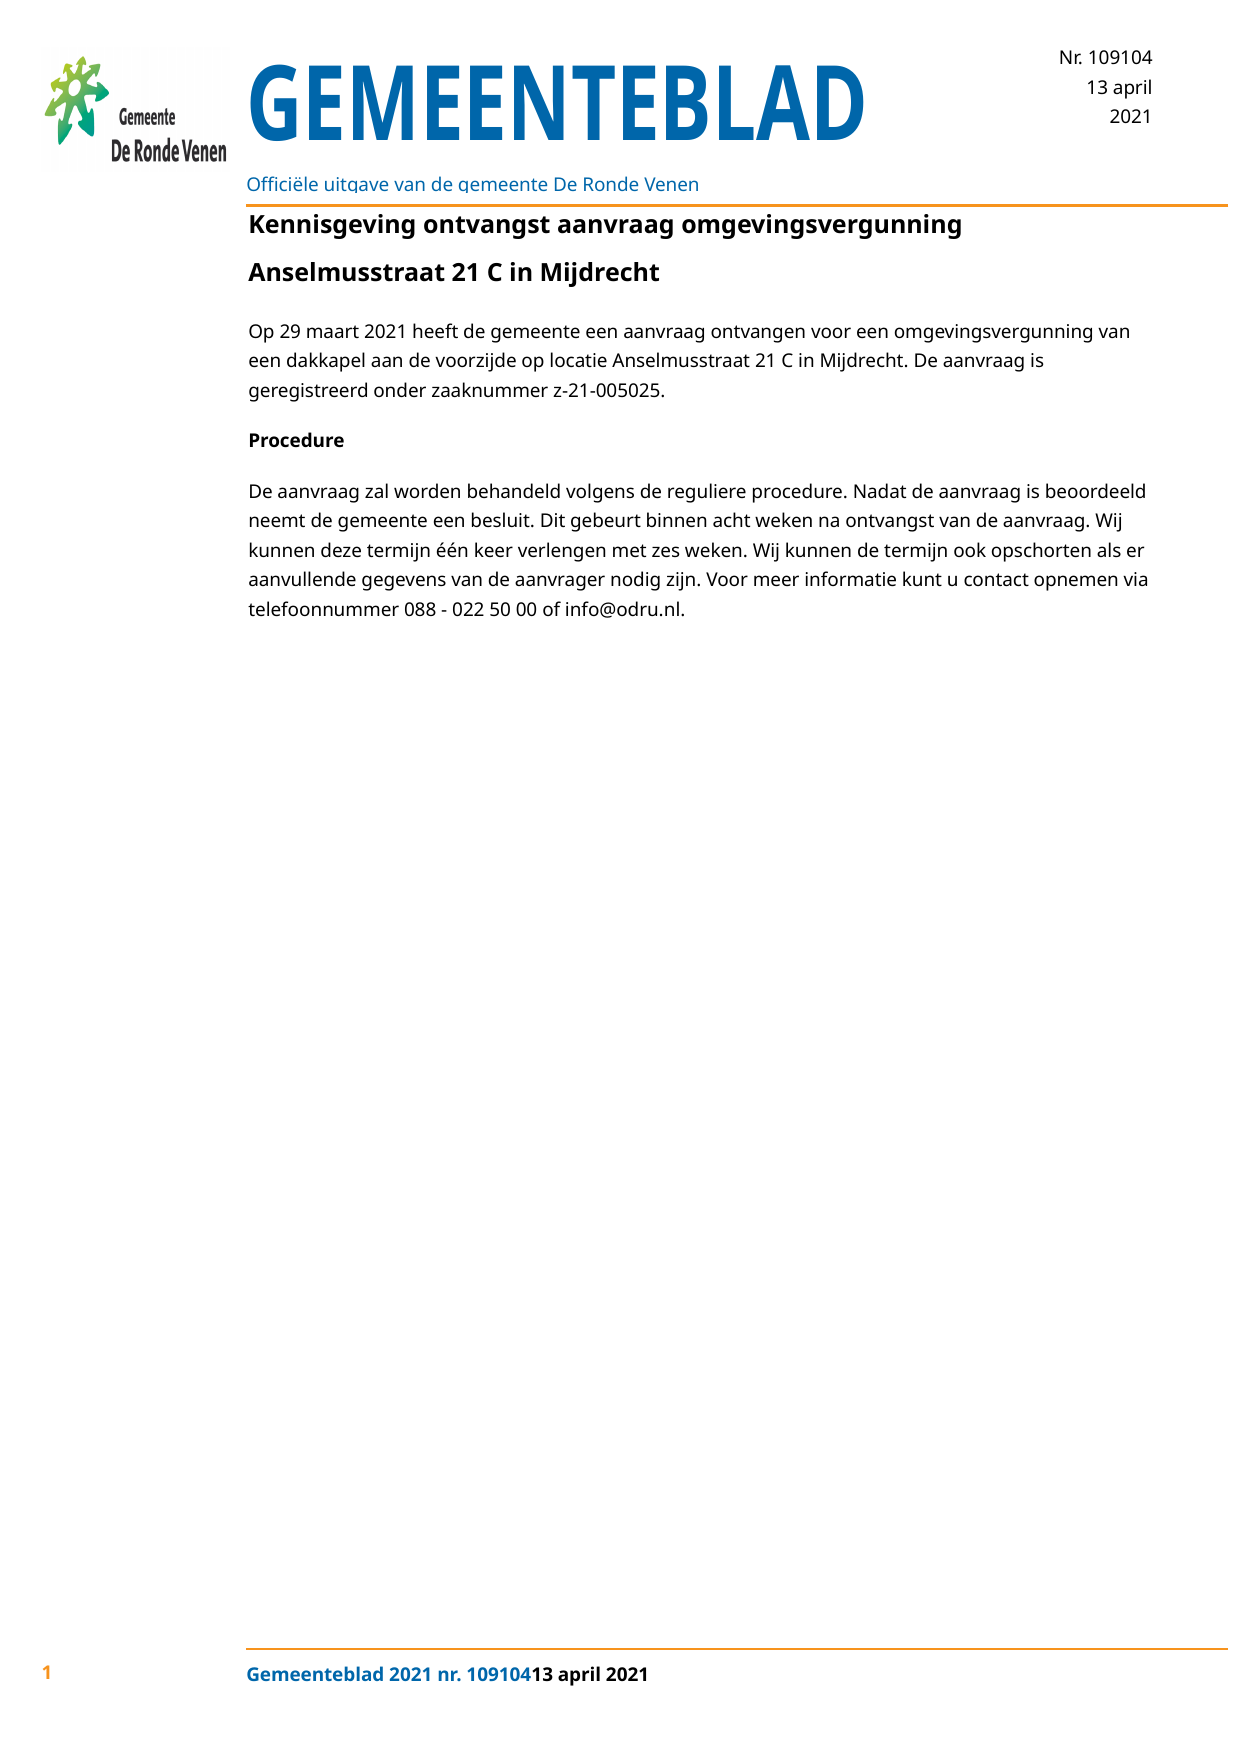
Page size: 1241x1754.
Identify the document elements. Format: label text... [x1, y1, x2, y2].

text De aanvraag zal worden behandeld volgens de reguliere procedure. Nadat de aanvraag is beoordeeld neemt de gemeente een besluit. Dit gebeurt binnen acht weken na ontvangst van de aanvraag. Wij kunnen deze termijn één keer verlengen met zes weken. Wij kunnen de termijn ook opschorten als er aanvullende gegevens van de aanvrager nodig zijn. Voor meer informatie kunt u contact opnemen via telefoonnummer 088 - 022 50 00 of info@odru.nl. [248, 478, 1152, 622]
text Kennisgeving ontvangst aanvraag omgevingsvergunning Anselmusstraat 21 C in Mijdrecht [248, 207, 1152, 288]
text Op 29 maart 2021 heeft de gemeente een aanvraag ontvangen voor een omgevingsvergunning van een dakkapel aan de voorzijde op locatie Anselmusstraat 21 C in Mijdrecht. De aanvraag is geregistreerd onder zaaknummer z-21-005025. [248, 318, 1152, 403]
picture [41, 47, 231, 172]
text Procedure [248, 427, 1152, 453]
